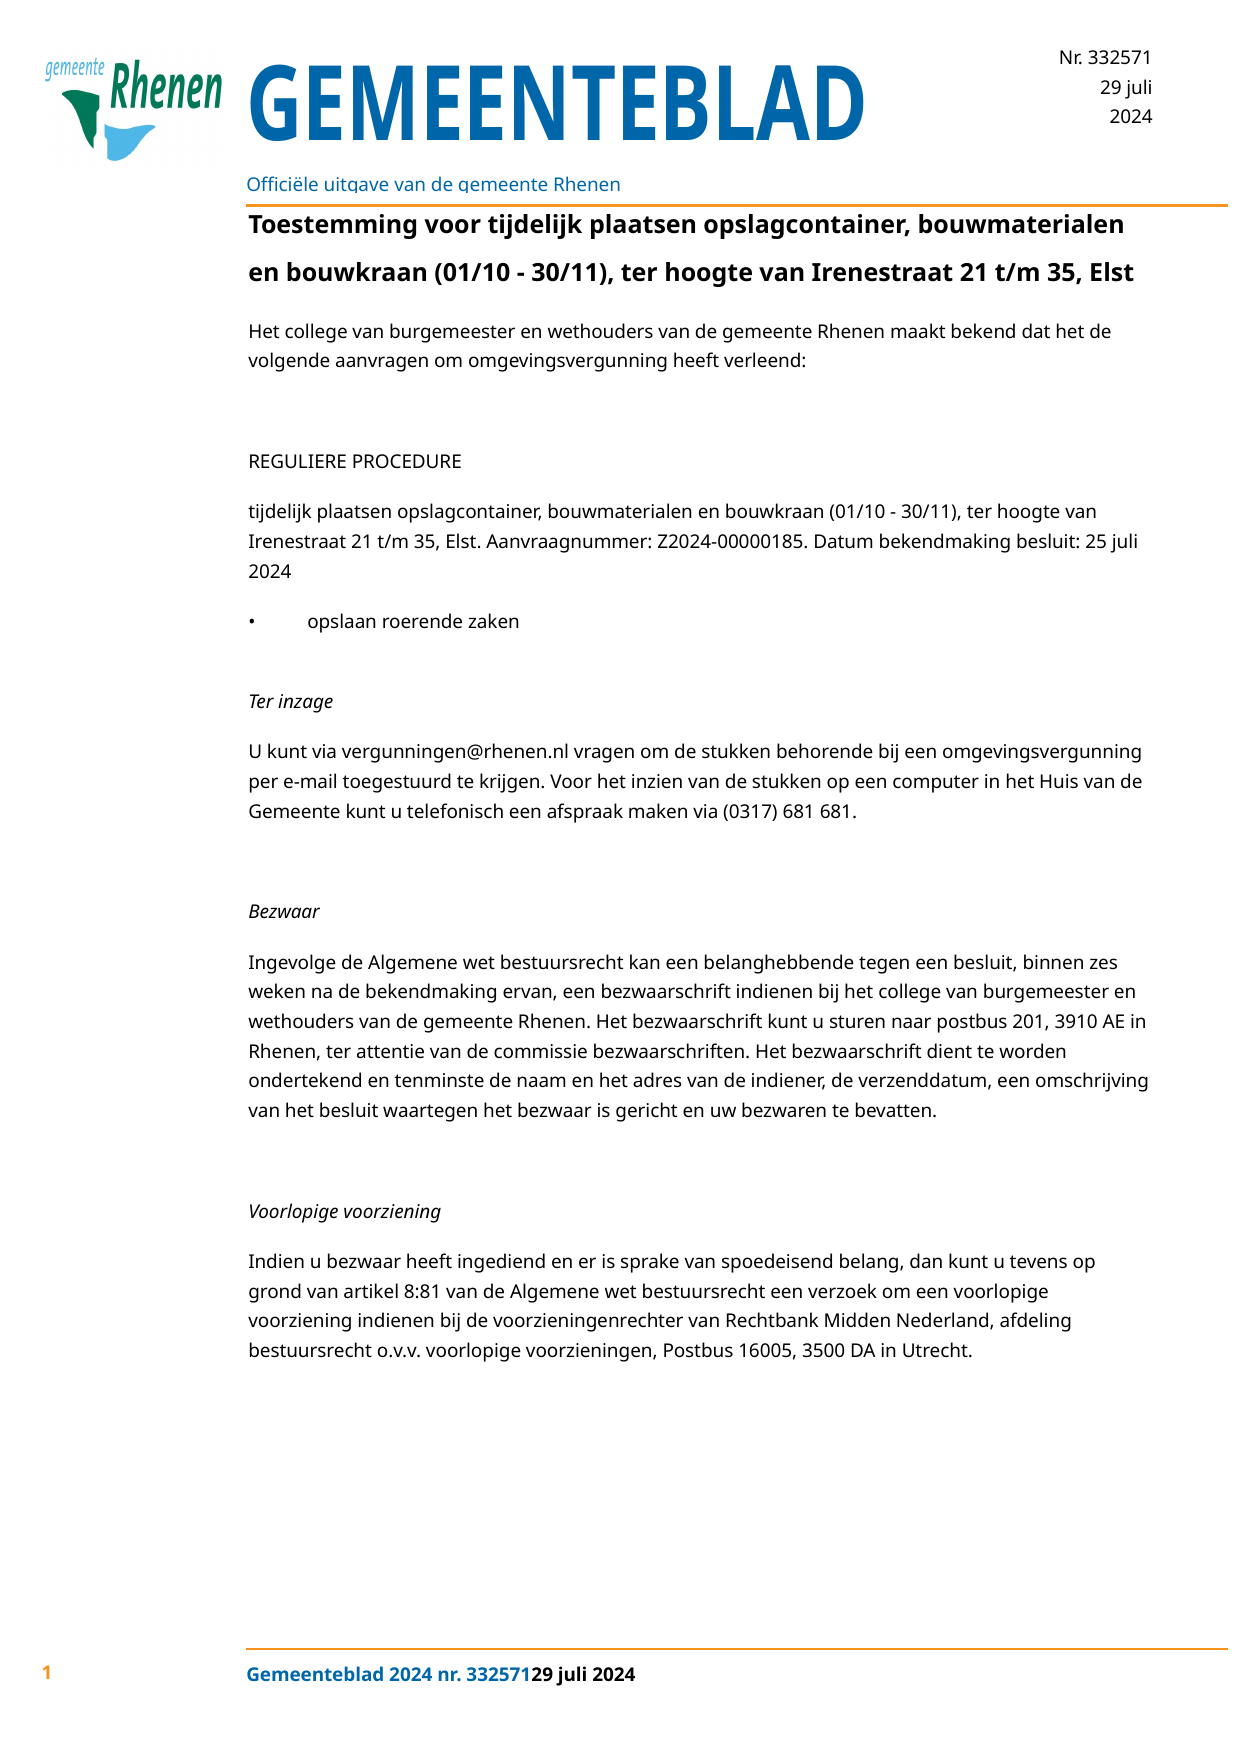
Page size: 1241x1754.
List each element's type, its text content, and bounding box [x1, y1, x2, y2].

text REGULIERE PROCEDURE [248, 448, 1152, 474]
text Bezwaar [248, 899, 1152, 924]
text Het college van burgemeester en wethouders van de gemeente Rhenen maakt bekend dat het de volgende aanvragen om omgevingsvergunning heeft verleend: [248, 318, 1152, 373]
picture [41, 47, 231, 172]
text U kunt via vergunningen@rhenen.nl vragen om de stukken behorende bij een omgevingsvergunning per e-mail toegestuurd te krijgen. Voor het inzien van de stukken op een computer in het Huis van de Gemeente kunt u telefonisch een afspraak maken via (0317) 681 681. [248, 739, 1152, 824]
text Ingevolge de Algemene wet bestuursrecht kan een belanghebbende tegen een besluit, binnen zes weken na de bekendmaking ervan, een bezwaarschrift indienen bij het college van burgemeester en wethouders van de gemeente Rhenen. Het bezwaarschrift kunt u sturen naar postbus 201, 3910 AE in Rhenen, ter attentie van de commissie bezwaarschriften. Het bezwaarschrift dient te worden ondertekend en tenminste de naam en het adres van de indiener, de verzenddatum, een omschrijving van het besluit waartegen het bezwaar is gericht en uw bezwaren te bevatten. [248, 949, 1152, 1123]
text tijdelijk plaatsen opslagcontainer, bouwmaterialen en bouwkraan (01/10 - 30/11), ter hoogte van Irenestraat 21 t/m 35, Elst. Aanvraagnummer: Z2024-00000185. Datum bekendmaking besluit: 25 juli 2024 [248, 499, 1152, 584]
list opslaan roerende zaken [248, 608, 1152, 634]
text Voorlopige voorziening [248, 1198, 1152, 1224]
text Toestemming voor tijdelijk plaatsen opslagcontainer, bouwmaterialen en bouwkraan (01/10 - 30/11), ter hoogte van Irenestraat 21 t/m 35, Elst [248, 207, 1152, 288]
text Indien u bezwaar heeft ingediend en er is sprake van spoedeisend belang, dan kunt u tevens op grond van artikel 8:81 van de Algemene wet bestuursrecht een verzoek om een voorlopige voorziening indienen bij de voorzieningenrechter van Rechtbank Midden Nederland, afdeling bestuursrecht o.v.v. voorlopige voorzieningen, Postbus 16005, 3500 DA in Utrecht. [248, 1248, 1152, 1363]
text Ter inzage [248, 688, 1152, 714]
